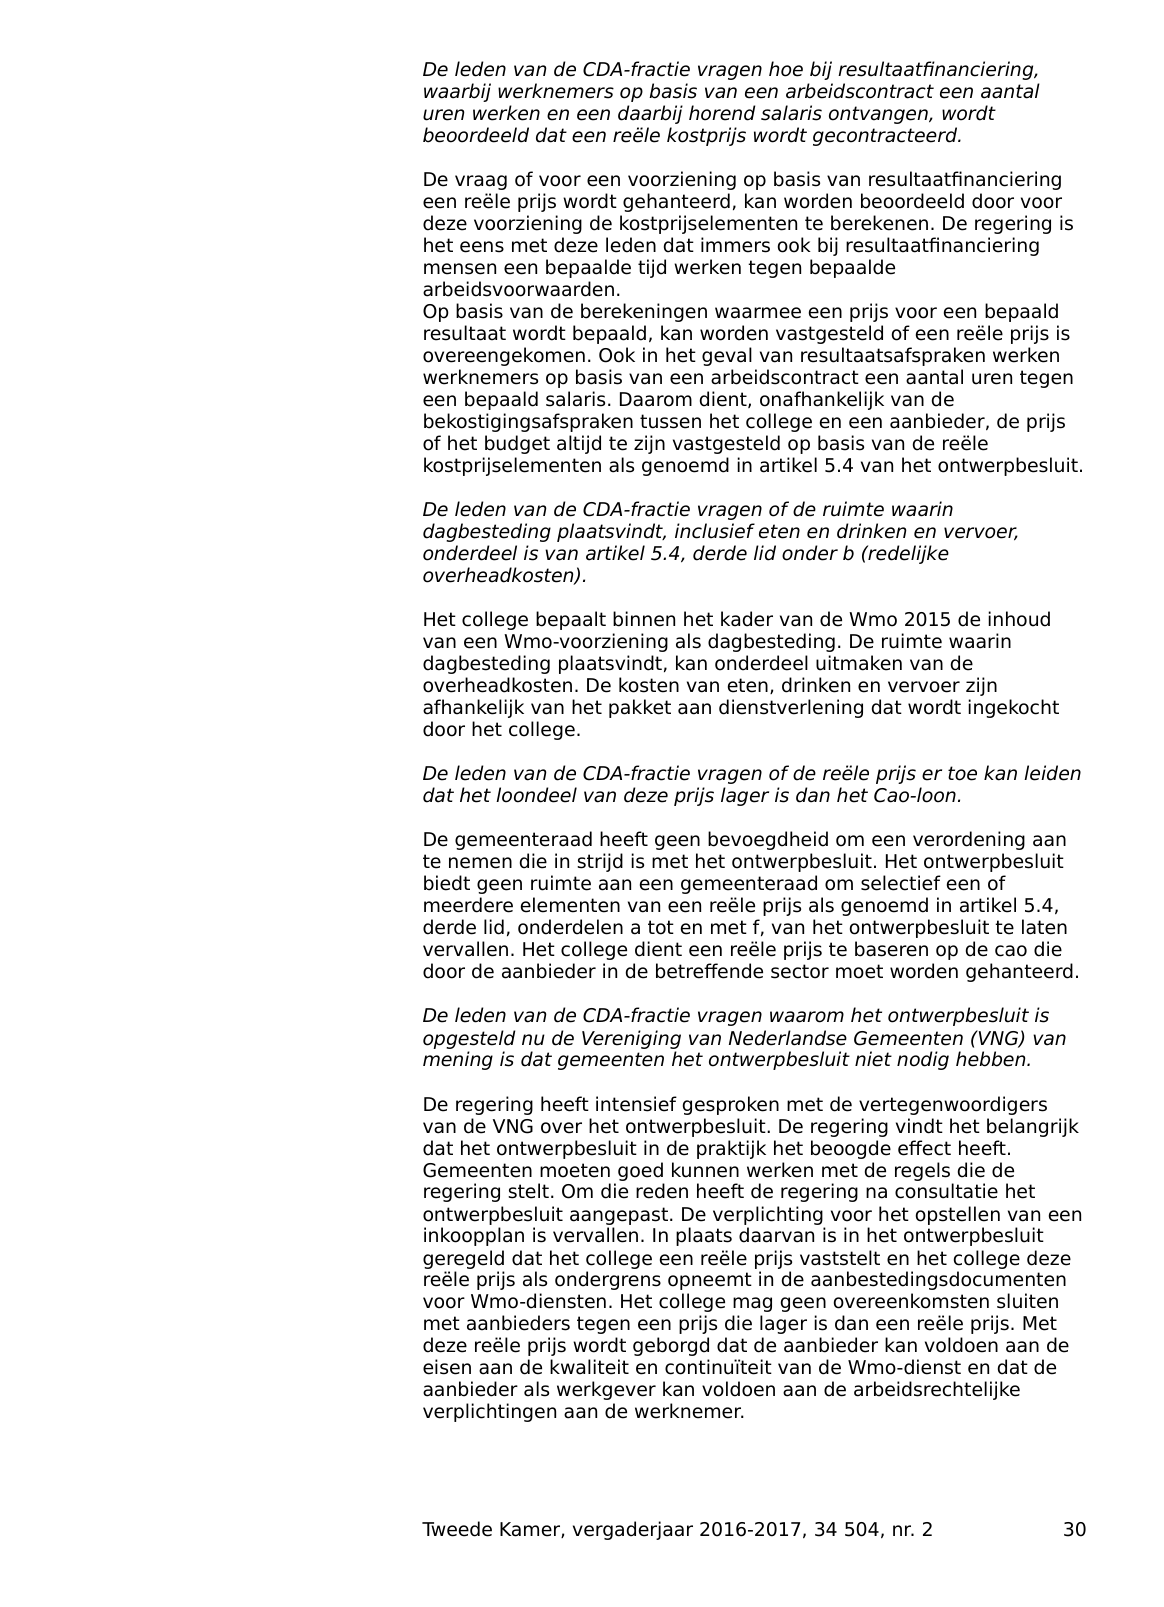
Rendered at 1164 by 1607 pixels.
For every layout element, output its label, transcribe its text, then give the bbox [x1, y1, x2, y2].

text De leden van de CDA-fractie vragen waarom het ontwerpbesluit is opgesteld nu de Vereniging van Nederlandse Gemeenten (VNG) van mening is dat gemeenten het ontwerpbesluit niet nodig hebben. [422, 1005, 1087, 1071]
text De leden van de CDA-fractie vragen hoe bij resultaatfinanciering, waarbij werknemers op basis van een arbeidscontract een aantal uren werken en een daarbij horend salaris ontvangen, wordt beoordeeld dat een reële kostprijs wordt gecontracteerd. [422, 59, 1087, 147]
text De leden van de CDA-fractie vragen of de ruimte waarin dagbesteding plaatsvindt, inclusief eten en drinken en vervoer, onderdeel is van artikel 5.4, derde lid onder b (redelijke overheadkosten). [422, 499, 1087, 587]
text De regering heeft intensief gesproken met de vertegenwoordigers van de VNG over het ontwerpbesluit. De regering vindt het belangrijk dat het ontwerpbesluit in de praktijk het beoogde effect heeft. Gemeenten moeten goed kunnen werken met de regels die de regering stelt. Om die reden heeft de regering na consultatie het ontwerpbesluit aangepast. De verplichting voor het opstellen van een inkoopplan is vervallen. In plaats daarvan is in het ontwerpbesluit geregeld dat het college een reële prijs vaststelt en het college deze reële prijs als ondergrens opneemt in de aanbestedingsdocumenten voor Wmo-diensten. Het college mag geen overeenkomsten sluiten met aanbieders tegen een prijs die lager is dan een reële prijs. Met deze reële prijs wordt geborgd dat de aanbieder kan voldoen aan de eisen aan de kwaliteit en continuïteit van de Wmo-dienst en dat de aanbieder als werkgever kan voldoen aan de arbeidsrechtelijke verplichtingen aan de werknemer. [422, 1093, 1087, 1423]
text De leden van de CDA-fractie vragen of de reële prijs er toe kan leiden dat het loondeel van deze prijs lager is dan het Cao-loon. [422, 763, 1087, 807]
text Op basis van de berekeningen waarmee een prijs voor een bepaald resultaat wordt bepaald, kan worden vastgesteld of een reële prijs is overeengekomen. Ook in het geval van resultaatsafspraken werken werknemers op basis van een arbeidscontract een aantal uren tegen een bepaald salaris. Daarom dient, onafhankelijk van de bekostigingsafspraken tussen het college en een aanbieder, de prijs of het budget altijd te zijn vastgesteld op basis van de reële kostprijselementen als genoemd in artikel 5.4 van het ontwerpbesluit. [422, 301, 1087, 477]
text De gemeenteraad heeft geen bevoegdheid om een verordening aan te nemen die in strijd is met het ontwerpbesluit. Het ontwerpbesluit biedt geen ruimte aan een gemeenteraad om selectief een of meerdere elementen van een reële prijs als genoemd in artikel 5.4, derde lid, onderdelen a tot en met f, van het ontwerpbesluit te laten vervallen. Het college dient een reële prijs te baseren op de cao die door de aanbieder in de betreffende sector moet worden gehanteerd. [422, 829, 1087, 983]
text Het college bepaalt binnen het kader van de Wmo 2015 de inhoud van een Wmo-voorziening als dagbesteding. De ruimte waarin dagbesteding plaatsvindt, kan onderdeel uitmaken van de overheadkosten. De kosten van eten, drinken en vervoer zijn afhankelijk van het pakket aan dienstverlening dat wordt ingekocht door het college. [422, 609, 1087, 741]
text De vraag of voor een voorziening op basis van resultaatfinanciering een reële prijs wordt gehanteerd, kan worden beoordeeld door voor deze voorziening de kostprijselementen te berekenen. De regering is het eens met deze leden dat immers ook bij resultaatfinanciering mensen een bepaalde tijd werken tegen bepaalde arbeidsvoorwaarden. [422, 169, 1087, 301]
